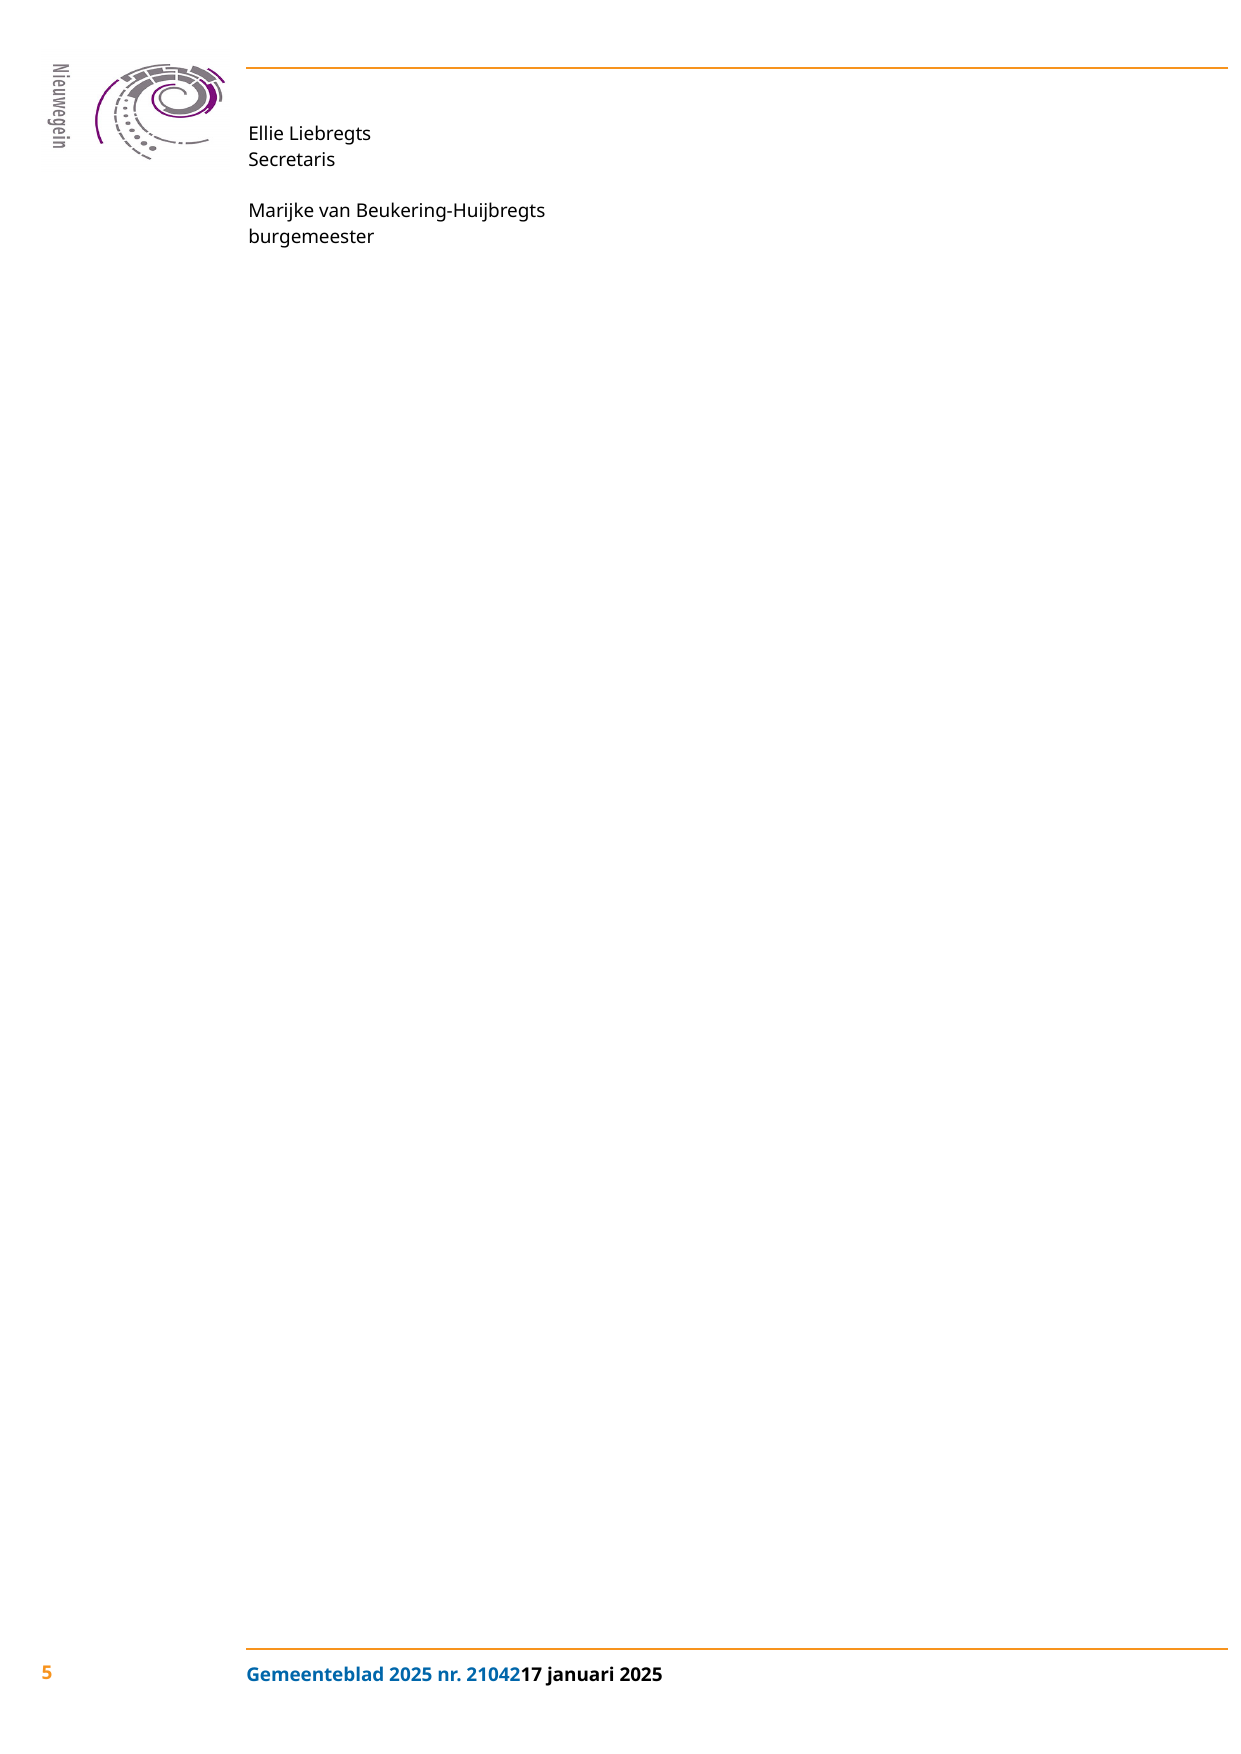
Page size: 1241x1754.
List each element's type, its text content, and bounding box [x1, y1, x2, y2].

text Secretaris [248, 146, 1152, 172]
text burgemeester [248, 223, 1152, 249]
text Ellie Liebregts [248, 121, 1152, 146]
picture [41, 47, 231, 172]
text Marijke van Beukering-Huijbregts [248, 198, 1152, 223]
